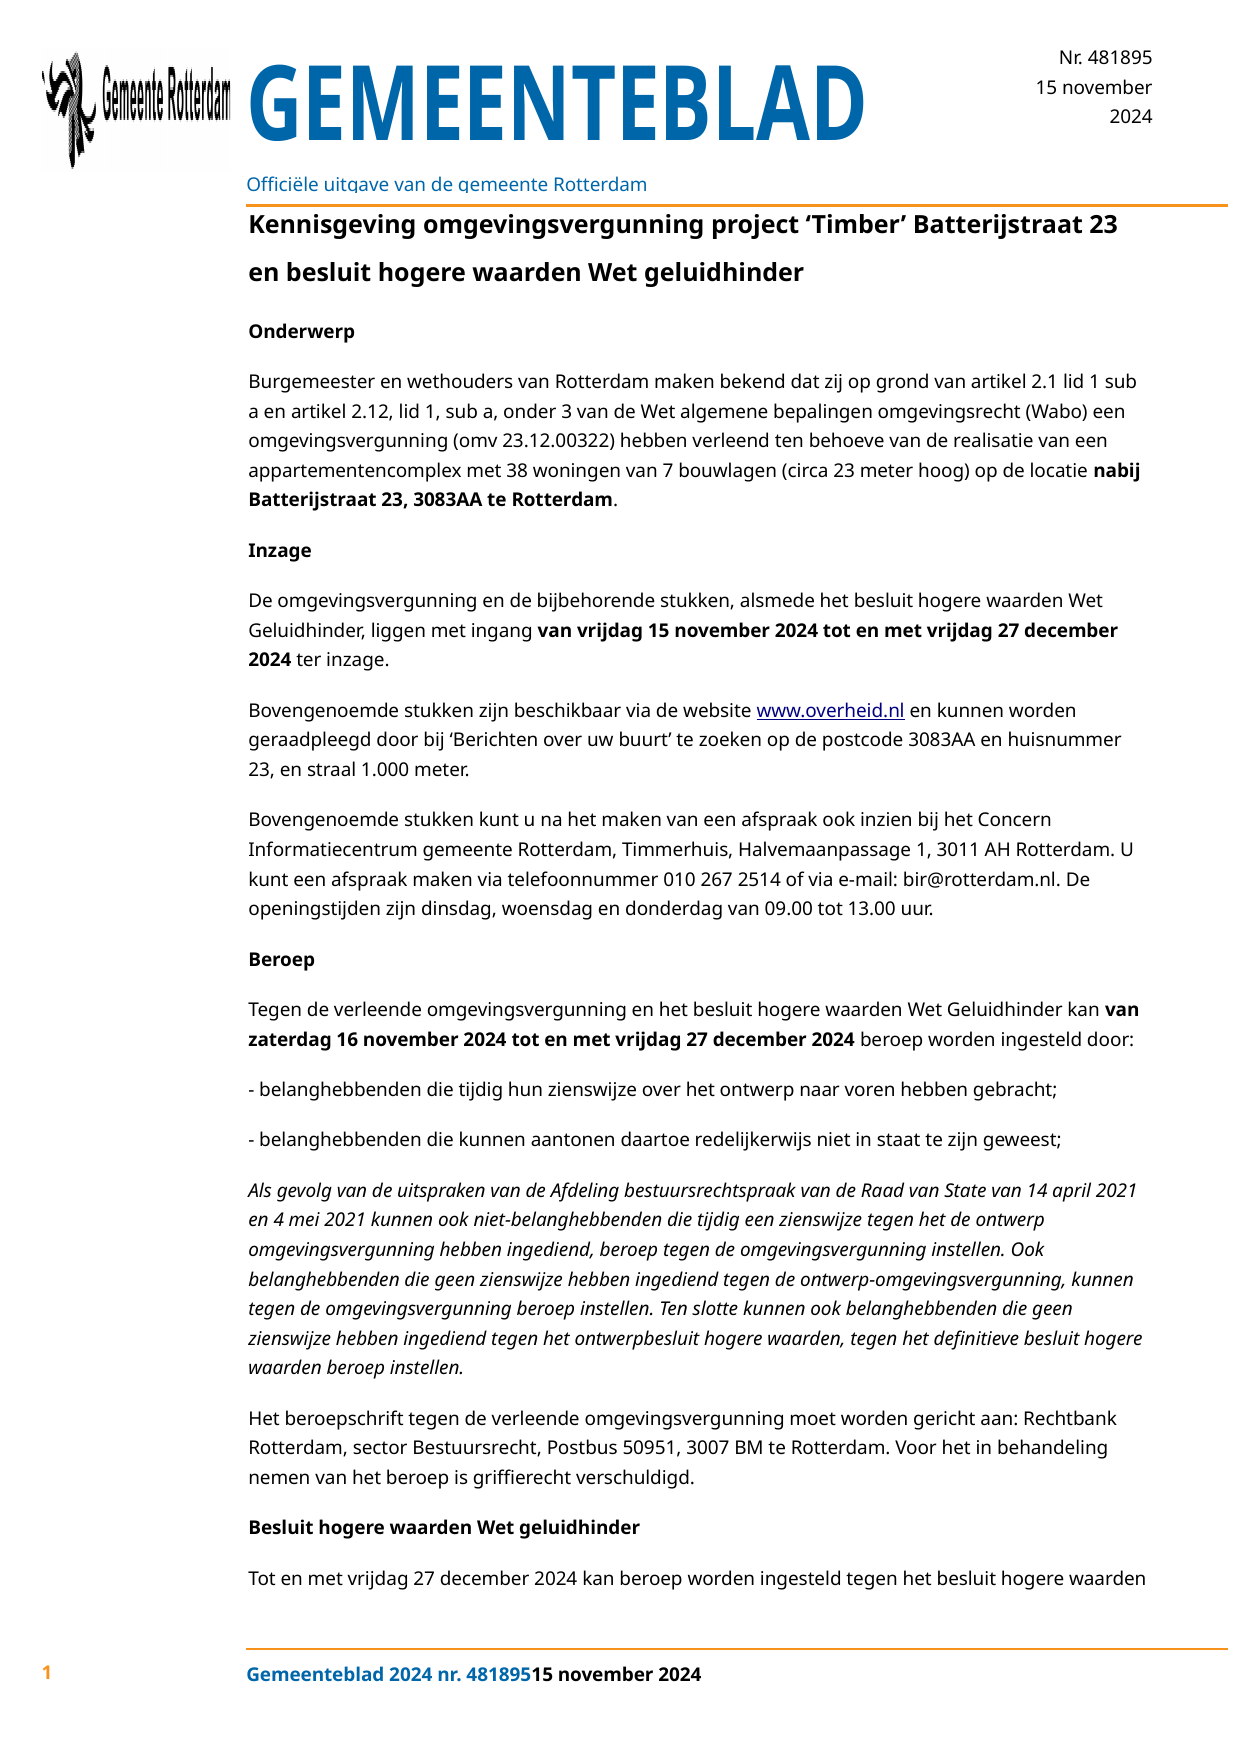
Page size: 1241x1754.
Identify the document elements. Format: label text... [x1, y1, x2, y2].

text Bovengenoemde stukken kunt u na het maken van een afspraak ook inzien bij het Concern Informatiecentrum gemeente Rotterdam, Timmerhuis, Halvemaanpassage 1, 3011 AH Rotterdam. U kunt een afspraak maken via telefoonnummer 010 267 2514 of via e-mail: bir@rotterdam.nl. De openingstijden zijn dinsdag, woensdag en donderdag van 09.00 tot 13.00 uur. [248, 807, 1152, 921]
text Bovengenoemde stukken zijn beschikbaar via de website www.overheid.nl en kunnen worden geraadpleegd door bij ‘Berichten over uw buurt’ te zoeken op de postcode 3083AA en huisnummer 23, en straal 1.000 meter. [248, 697, 1152, 782]
picture [41, 47, 231, 172]
text De omgevingsvergunning en de bijbehorende stukken, alsmede het besluit hogere waarden Wet Geluidhinder, liggen met ingang van vrijdag 15 november 2024 tot en met vrijdag 27 december 2024 ter inzage. [248, 587, 1152, 672]
text - belanghebbenden die kunnen aantonen daartoe redelijkerwijs niet in staat te zijn geweest; [248, 1127, 1152, 1152]
text Kennisgeving omgevingsvergunning project ‘Timber’ Batterijstraat 23 en besluit hogere waarden Wet geluidhinder [248, 207, 1152, 288]
text Beroep [248, 946, 1152, 972]
text - belanghebbenden die tijdig hun zienswijze over het ontwerp naar voren hebben gebracht; [248, 1076, 1152, 1102]
text Als gevolg van de uitspraken van de Afdeling bestuursrechtspraak van de Raad van State van 14 april 2021 en 4 mei 2021 kunnen ook niet-belanghebbenden die tijdig een zienswijze tegen het de ontwerp omgevingsvergunning hebben ingediend, beroep tegen de omgevingsvergunning instellen. Ook belanghebbenden die geen zienswijze hebben ingediend tegen de ontwerp-omgevingsvergunning, kunnen tegen de omgevingsvergunning beroep instellen. Ten slotte kunnen ook belanghebbenden die geen zienswijze hebben ingediend tegen het ontwerpbesluit hogere waarden, tegen het definitieve besluit hogere waarden beroep instellen. [248, 1177, 1152, 1380]
text Onderwerp [248, 318, 1152, 344]
text Het beroepschrift tegen de verleende omgevingsvergunning moet worden gericht aan: Rechtbank Rotterdam, sector Bestuursrecht, Postbus 50951, 3007 BM te Rotterdam. Voor het in behandeling nemen van het beroep is griffierecht verschuldigd. [248, 1405, 1152, 1490]
text Burgemeester en wethouders van Rotterdam maken bekend dat zij op grond van artikel 2.1 lid 1 sub a en artikel 2.12, lid 1, sub a, onder 3 van de Wet algemene bepalingen omgevingsrecht (Wabo) een omgevingsvergunning (omv 23.12.00322) hebben verleend ten behoeve van de realisatie van een appartementencomplex met 38 woningen van 7 bouwlagen (circa 23 meter hoog) op de locatie nabij Batterijstraat 23, 3083AA te Rotterdam. [248, 368, 1152, 512]
text Tot en met vrijdag 27 december 2024 kan beroep worden ingesteld tegen het besluit hogere waarden [248, 1565, 1152, 1591]
text Inzage [248, 537, 1152, 563]
text Besluit hogere waarden Wet geluidhinder [248, 1514, 1152, 1540]
text Tegen de verleende omgevingsvergunning en het besluit hogere waarden Wet Geluidhinder kan van zaterdag 16 november 2024 tot en met vrijdag 27 december 2024 beroep worden ingesteld door: [248, 996, 1152, 1052]
